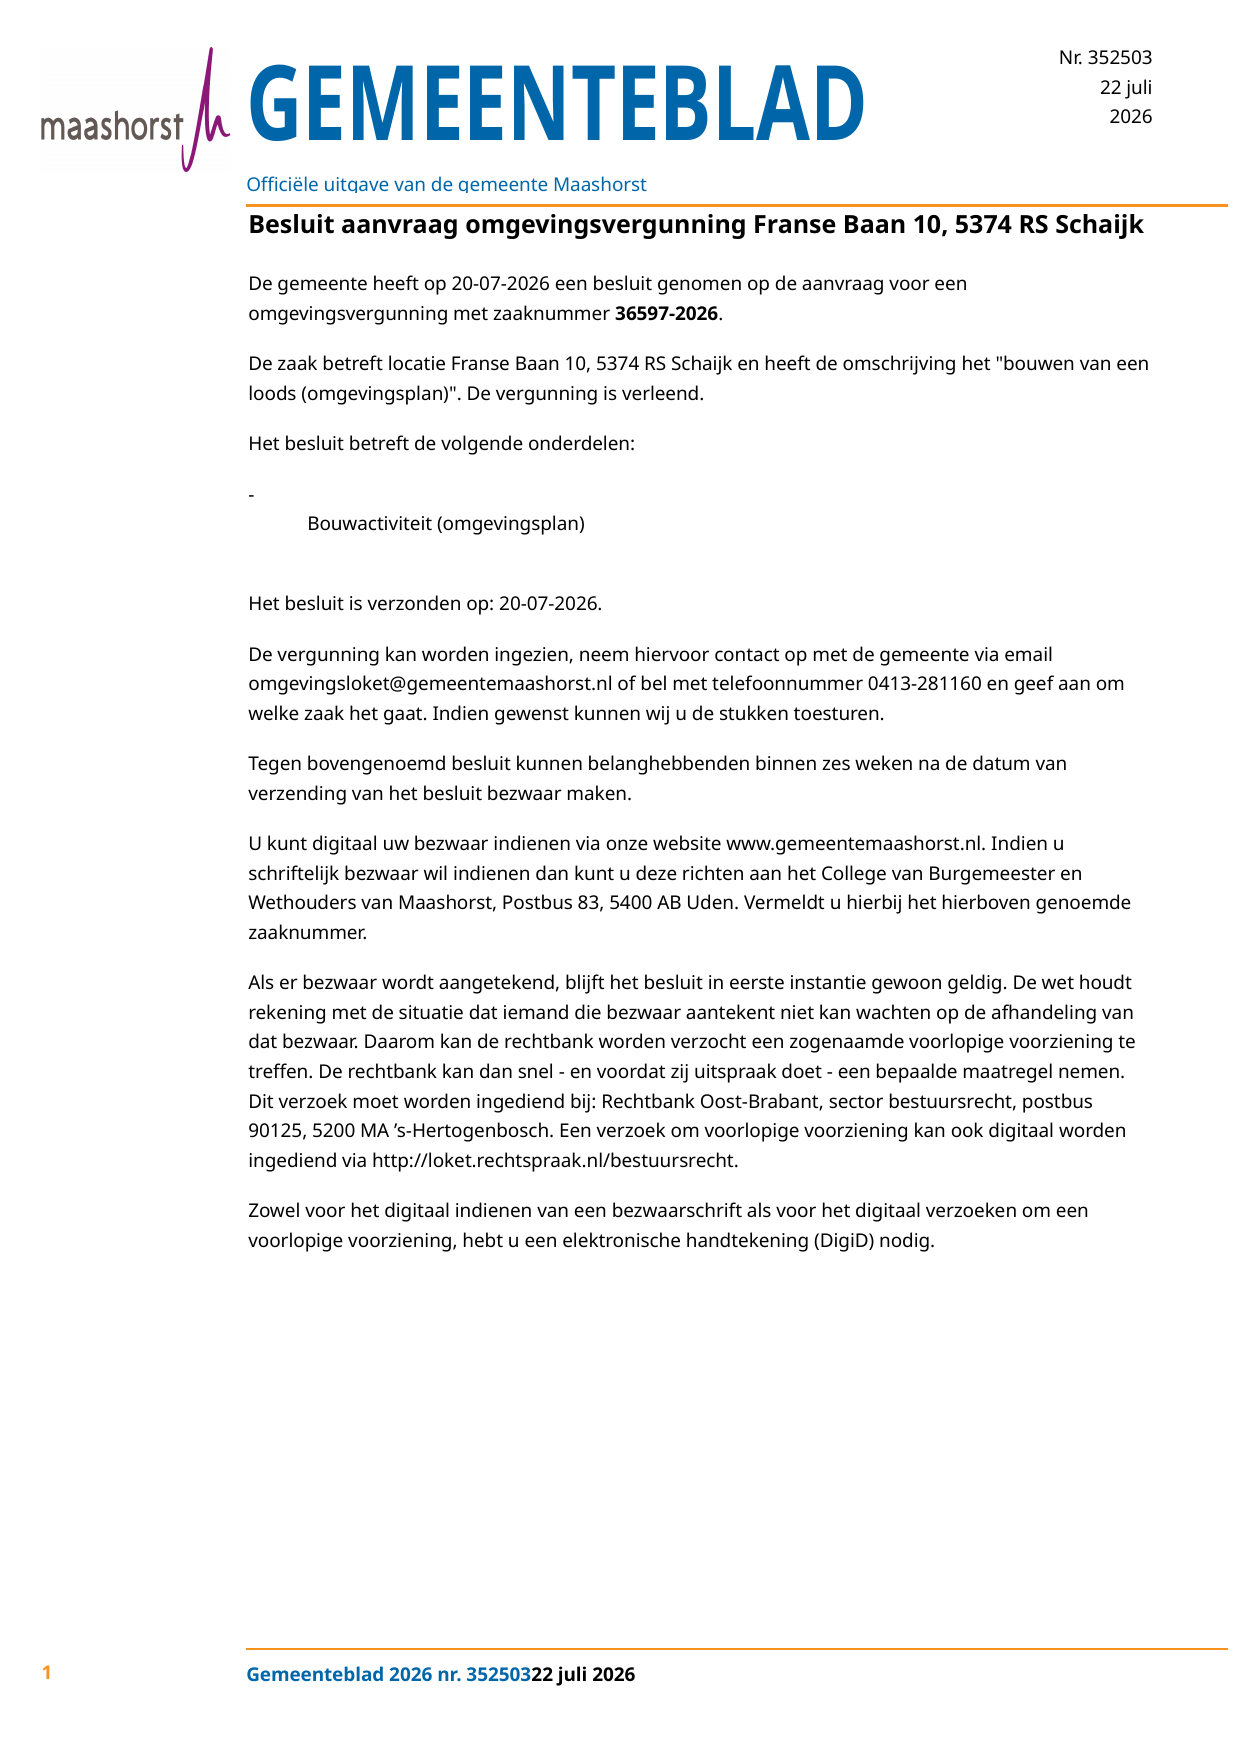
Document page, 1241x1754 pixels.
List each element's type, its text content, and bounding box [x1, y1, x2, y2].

text U kunt digitaal uw bezwaar indienen via onze website www.gemeentemaashorst.nl. Indien u schriftelijk bezwaar wil indienen dan kunt u deze richten aan het College van Burgemeester en Wethouders van Maashorst, Postbus 83, 5400 AB Uden. Vermeldt u hierbij het hierboven genoemde zaaknummer. [248, 830, 1152, 945]
text De zaak betreft locatie Franse Baan 10, 5374 RS Schaijk en heeft de omschrijving het "bouwen van een loods (omgevingsplan)". De vergunning is verleend. [248, 350, 1152, 406]
text De vergunning kan worden ingezien, neem hiervoor contact op met de gemeente via email omgevingsloket@gemeentemaashorst.nl of bel met telefoonnummer 0413-281160 en geef aan om welke zaak het gaat. Indien gewenst kunnen wij u de stukken toesturen. [248, 641, 1152, 726]
text Het besluit is verzonden op: 20-07-2026. [248, 590, 1152, 616]
text Besluit aanvraag omgevingsvergunning Franse Baan 10, 5374 RS Schaijk [248, 207, 1152, 241]
text Zowel voor het digitaal indienen van een bezwaarschrift als voor het digitaal verzoeken om een voorlopige voorziening, hebt u een elektronische handtekening (DigiD) nodig. [248, 1197, 1152, 1253]
text Als er bezwaar wordt aangetekend, blijft het besluit in eerste instantie gewoon geldig. De wet houdt rekening met de situatie dat iemand die bezwaar aantekent niet kan wachten op de afhandeling van dat bezwaar. Daarom kan de rechtbank worden verzocht een zogenaamde voorlopige voorziening te treffen. De rechtbank kan dan snel - en voordat zij uitspraak doet - een bepaalde maatregel nemen. Dit verzoek moet worden ingediend bij: Rechtbank Oost-Brabant, sector bestuursrecht, postbus 90125, 5200 MA ’s-Hertogenbosch. Een verzoek om voorlopige voorziening kan ook digitaal worden ingediend via http://loket.rechtspraak.nl/bestuursrecht. [248, 969, 1152, 1173]
picture [41, 47, 231, 172]
text Het besluit betreft de volgende onderdelen: [248, 430, 1152, 456]
text De gemeente heeft op 20-07-2026 een besluit genomen op de aanvraag voor een omgevingsvergunning met zaaknummer 36597-2026. [248, 270, 1152, 326]
list Bouwactiviteit (omgevingsplan) [248, 510, 1152, 536]
text Tegen bovengenoemd besluit kunnen belanghebbenden binnen zes weken na de datum van verzending van het besluit bezwaar maken. [248, 750, 1152, 806]
